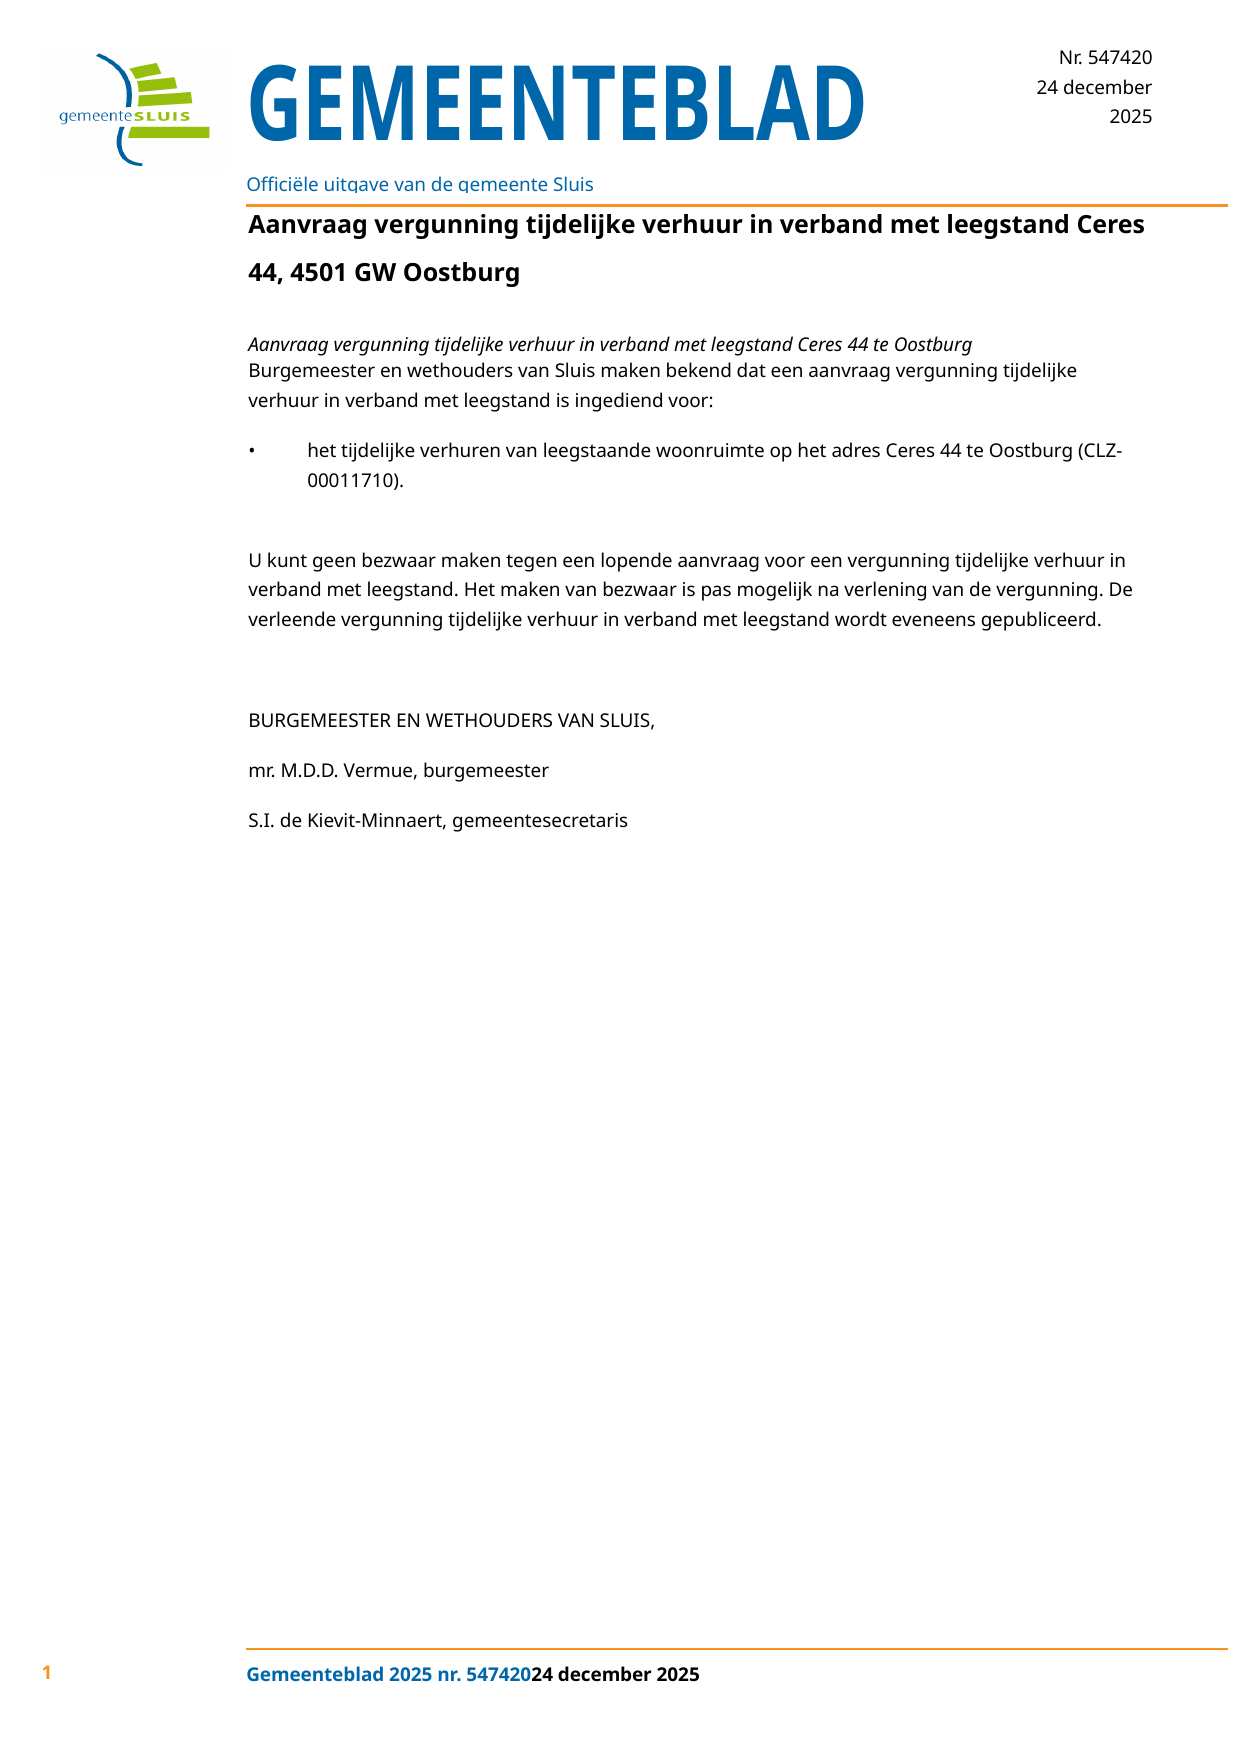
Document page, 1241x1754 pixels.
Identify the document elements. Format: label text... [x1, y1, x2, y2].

picture [41, 47, 231, 172]
text BURGEMEESTER EN WETHOUDERS VAN SLUIS, [248, 707, 1152, 732]
text S.I. de Kievit-Minnaert, gemeentesecretaris [248, 808, 1152, 833]
text Aanvraag vergunning tijdelijke verhuur in verband met leegstand Ceres 44, 4501 GW Oostburg [248, 207, 1152, 288]
text mr. M.D.D. Vermue, burgemeester [248, 757, 1152, 783]
text U kunt geen bezwaar maken tegen een lopende aanvraag voor een vergunning tijdelijke verhuur in verband met leegstand. Het maken van bezwaar is pas mogelijk na verlening van de vergunning. De verleende vergunning tijdelijke verhuur in verband met leegstand wordt eveneens gepubliceerd. [248, 547, 1152, 632]
text Burgemeester en wethouders van Sluis maken bekend dat een aanvraag vergunning tijdelijke verhuur in verband met leegstand is ingediend voor: [248, 357, 1152, 412]
text Aanvraag vergunning tijdelijke verhuur in verband met leegstand Ceres 44 te Oostburg [248, 331, 1152, 357]
list het tijdelijke verhuren van leegstaande woonruimte op het adres Ceres 44 te Oostburg (CLZ-00011710). [248, 437, 1152, 492]
